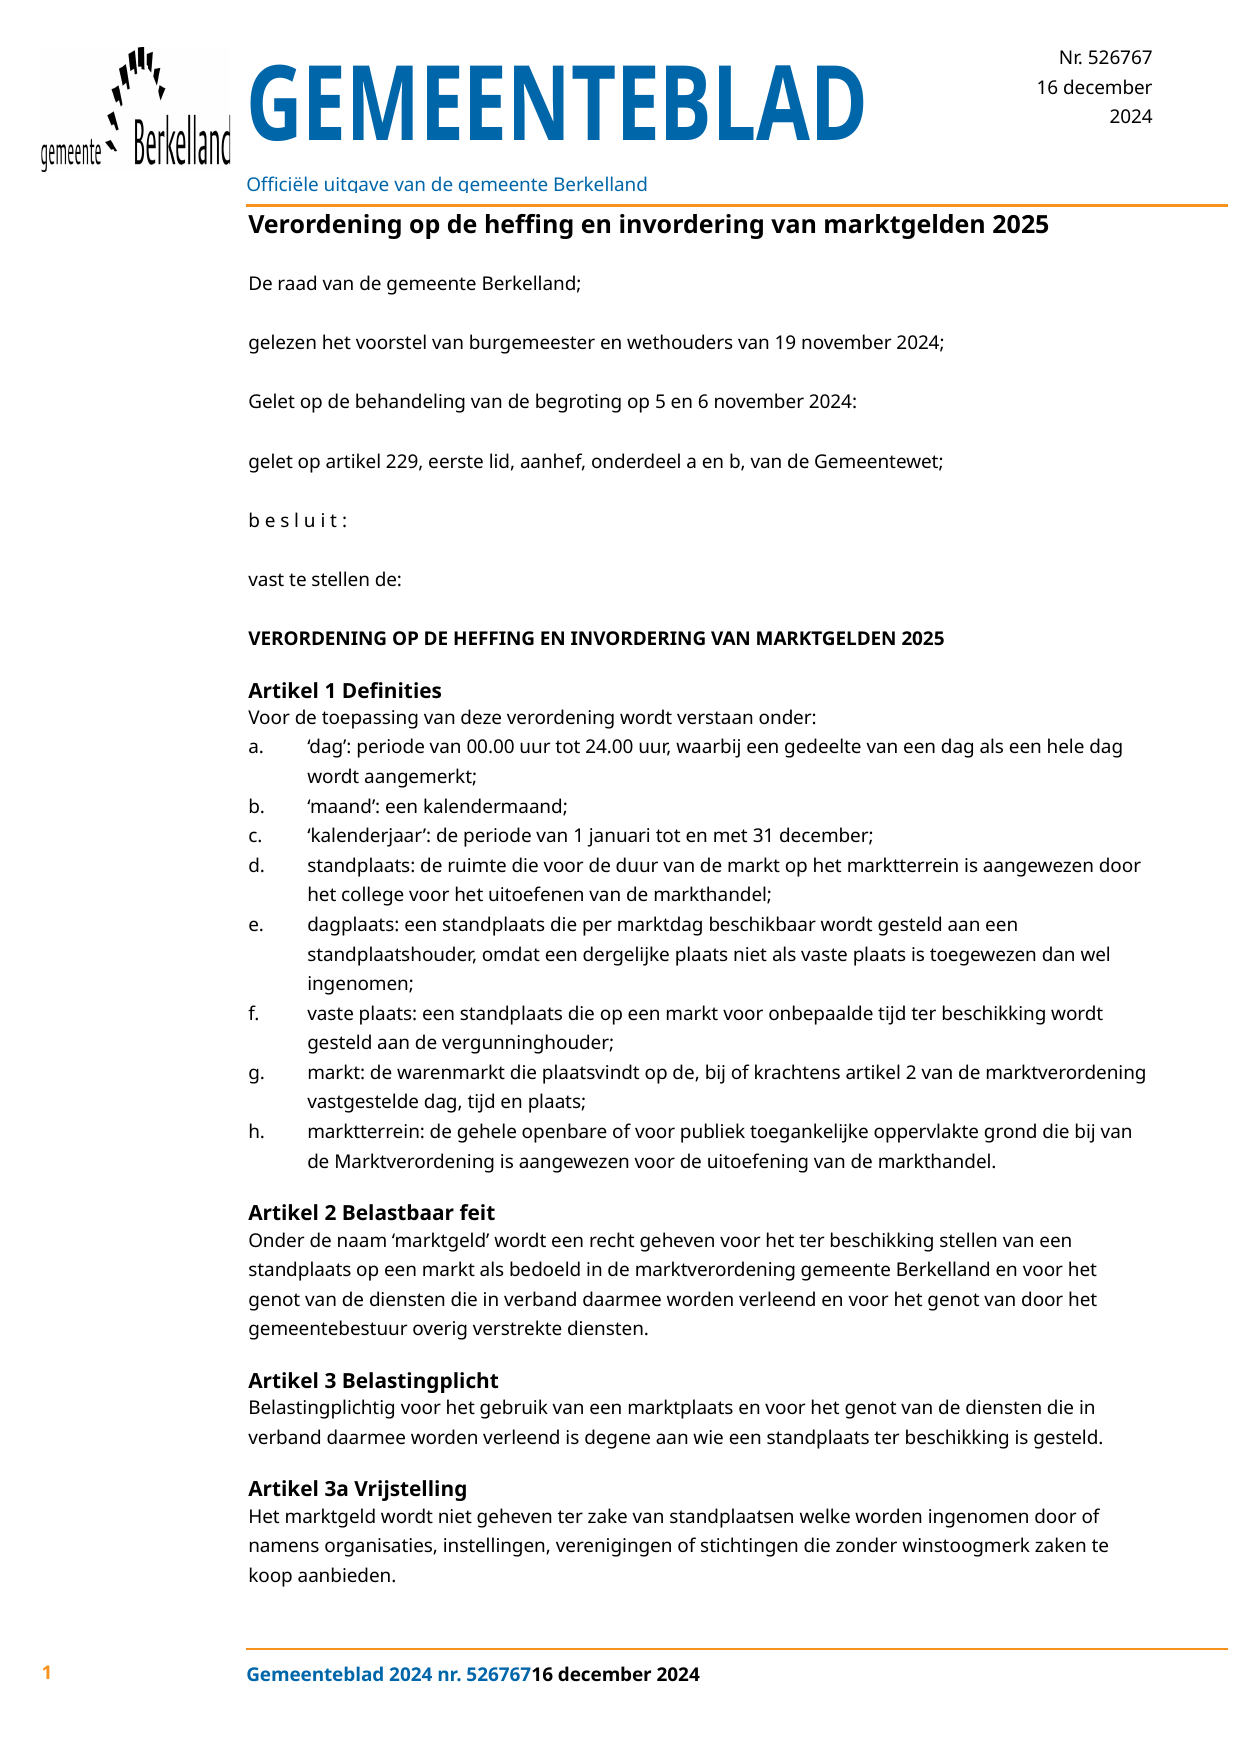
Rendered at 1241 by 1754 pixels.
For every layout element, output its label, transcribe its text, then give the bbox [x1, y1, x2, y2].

text Onder de naam ‘marktgeld’ wordt een recht geheven voor het ter beschikking stellen van een standplaats op een markt als bedoeld in de marktverordening gemeente Berkelland en voor het genot van de diensten die in verband daarmee worden verleend en voor het genot van door het gemeentebestuur overig verstrekte diensten. [248, 1227, 1152, 1341]
text gelezen het voorstel van burgemeester en wethouders van 19 november 2024; [248, 329, 1152, 355]
text gelet op artikel 229, eerste lid, aanhef, onderdeel a en b, van de Gemeentewet; [248, 448, 1152, 473]
list dagplaats: een standplaats die per marktdag beschikbaar wordt gesteld aan een standplaatshouder, omdat een dergelijke plaats niet als vaste plaats is toegewezen dan wel ingenomen; [248, 911, 1152, 996]
text De raad van de gemeente Berkelland; [248, 270, 1152, 296]
text Het marktgeld wordt niet geheven ter zake van standplaatsen welke worden ingenomen door of namens organisaties, instellingen, verenigingen of stichtingen die zonder winstoogmerk zaken te koop aanbieden. [248, 1503, 1152, 1588]
list markt: de warenmarkt die plaatsvindt op de, bij of krachtens artikel 2 van de marktverordening vastgestelde dag, tijd en plaats; [248, 1059, 1152, 1114]
list vaste plaats: een standplaats die op een markt voor onbepaalde tijd ter beschikking wordt gesteld aan de vergunninghouder; [248, 1000, 1152, 1055]
list ‘kalenderjaar’: de periode van 1 januari tot en met 31 december; [248, 822, 1152, 848]
text Voor de toepassing van deze verordening wordt verstaan onder: [248, 704, 1152, 730]
text Gelet op de behandeling van de begroting op 5 en 6 november 2024: [248, 389, 1152, 414]
list standplaats: de ruimte die voor de duur van de markt op het marktterrein is aangewezen door het college voor het uitoefenen van de markthandel; [248, 852, 1152, 907]
text Belastingplichtig voor het gebruik van een marktplaats en voor het genot van de diensten die in verband daarmee worden verleend is degene aan wie een standplaats ter beschikking is gesteld. [248, 1394, 1152, 1450]
text Artikel 2 Belastbaar feit [248, 1198, 1152, 1227]
text Artikel 1 Definities [248, 676, 1152, 704]
text Verordening op de heffing en invordering van marktgelden 2025 [248, 207, 1152, 241]
list ‘maand’: een kalendermaand; [248, 793, 1152, 819]
text vast te stellen de: [248, 566, 1152, 592]
text Artikel 3a Vrijstelling [248, 1474, 1152, 1503]
text VERORDENING OP DE HEFFING EN INVORDERING VAN MARKTGELDEN 2025 [248, 625, 1152, 651]
picture [41, 47, 231, 172]
list ‘dag’: periode van 00.00 uur tot 24.00 uur, waarbij een gedeelte van een dag als een hele dag wordt aangemerkt; [248, 734, 1152, 789]
text b e s l u i t : [248, 507, 1152, 533]
list marktterrein: de gehele openbare of voor publiek toegankelijke oppervlakte grond die bij van de Marktverordening is aangewezen voor de uitoefening van de markthandel. [248, 1118, 1152, 1174]
text Artikel 3 Belastingplicht [248, 1366, 1152, 1394]
